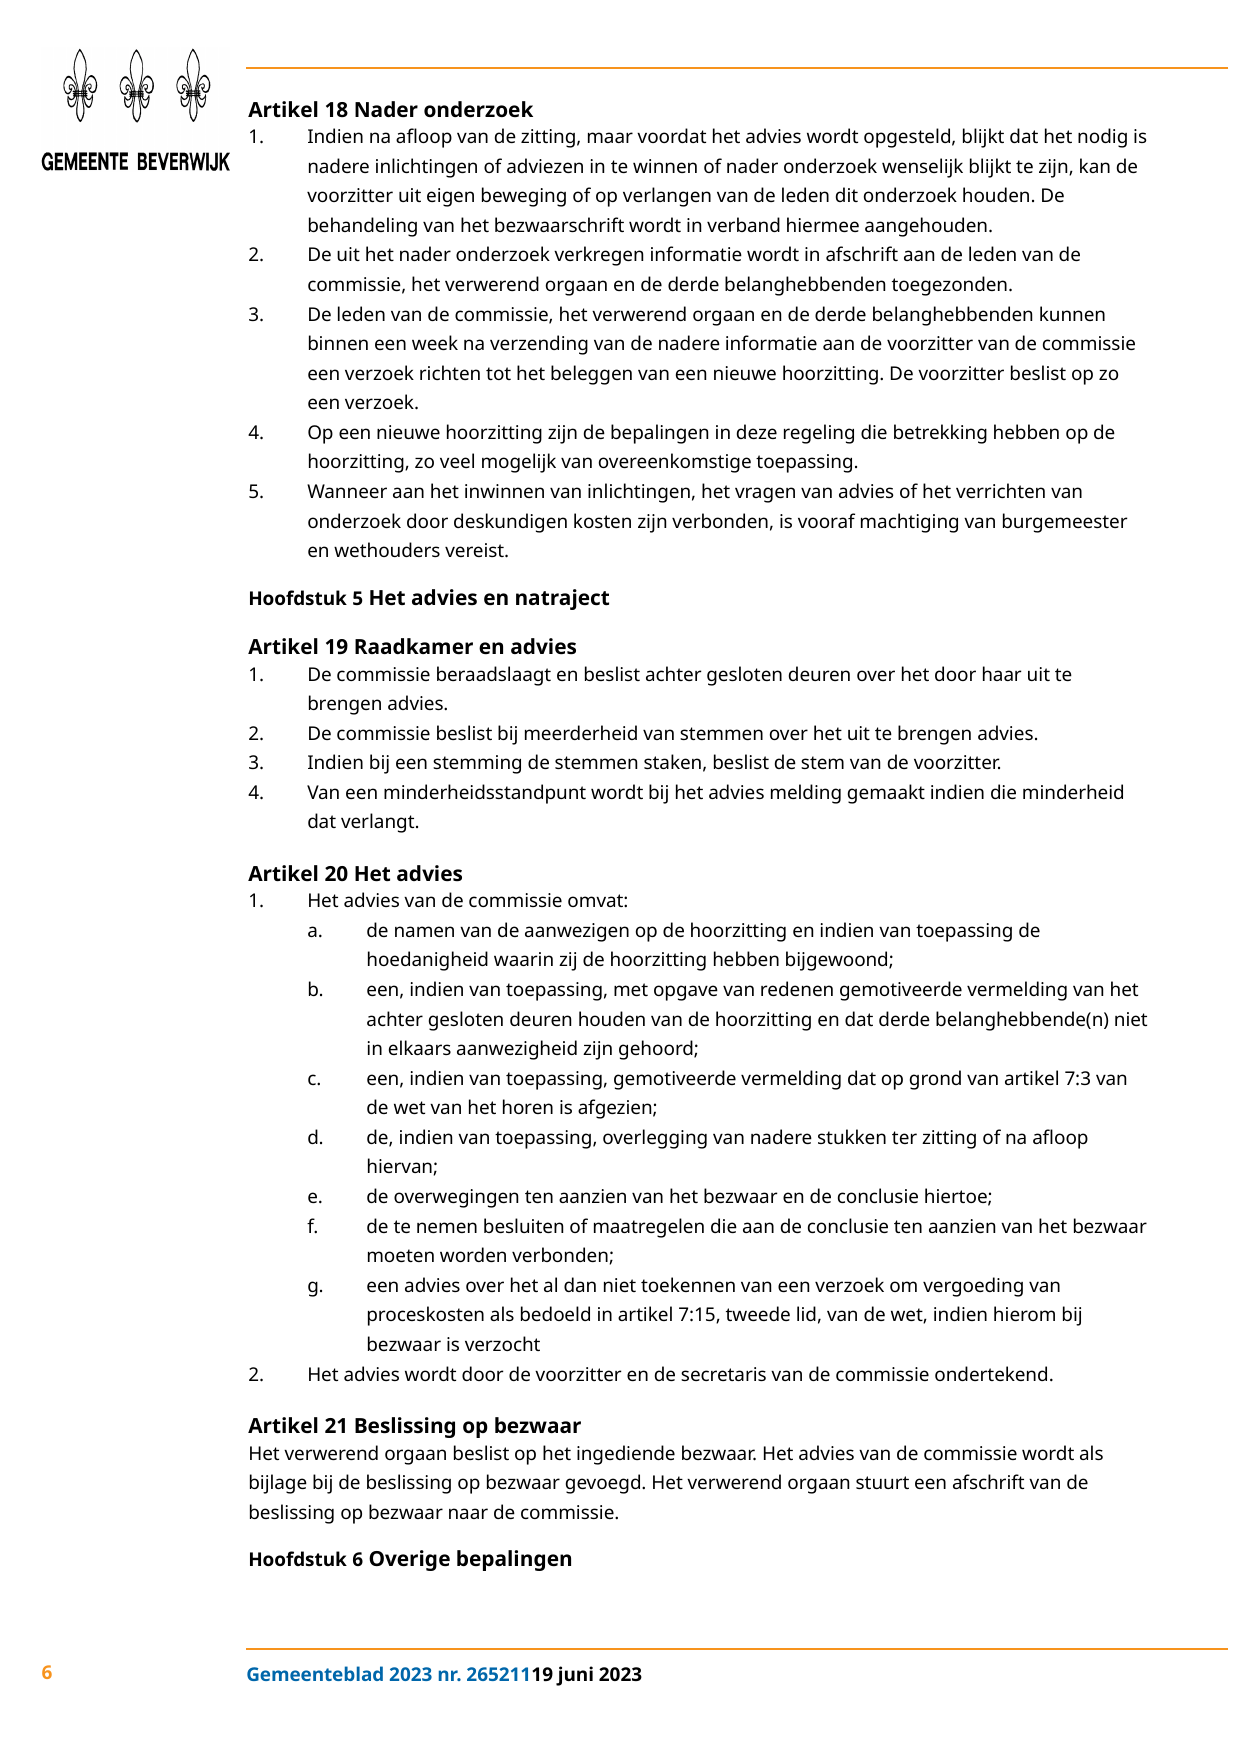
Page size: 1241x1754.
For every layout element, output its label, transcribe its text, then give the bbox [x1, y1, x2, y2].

list De uit het nader onderzoek verkregen informatie wordt in afschrift aan de leden van de commissie, het verwerend orgaan en de derde belanghebbenden toegezonden. [248, 242, 1152, 297]
list Indien bij een stemming de stemmen staken, beslist de stem van de voorzitter. [248, 749, 1152, 775]
list De commissie beslist bij meerderheid van stemmen over het uit te brengen advies. [248, 720, 1152, 746]
list Wanneer aan het inwinnen van inlichtingen, het vragen van advies of het verrichten van onderzoek door deskundigen kosten zijn verbonden, is vooraf machtiging van burgemeester en wethouders vereist. [248, 478, 1152, 563]
list De commissie beraadslaagt en beslist achter gesloten deuren over het door haar uit te brengen advies. [248, 661, 1152, 716]
text Het verwerend orgaan beslist op het ingediende bezwaar. Het advies van de commissie wordt als bijlage bij de beslissing op bezwaar gevoegd. Het verwerend orgaan stuurt een afschrift van de beslissing op bezwaar naar de commissie. [248, 1440, 1152, 1524]
picture [41, 47, 231, 172]
text Artikel 21 Beslissing op bezwaar [248, 1411, 1152, 1440]
list de namen van de aanwezigen op de hoorzitting en indien van toepassing de hoedanigheid waarin zij de hoorzitting hebben bijgewoond; [307, 917, 1152, 972]
list de, indien van toepassing, overlegging van nadere stukken ter zitting of na afloop hiervan; [307, 1124, 1152, 1179]
text Artikel 19 Raadkamer en advies [248, 632, 1152, 661]
text Artikel 20 Het advies [248, 859, 1152, 887]
list Het advies wordt door de voorzitter en de secretaris van de commissie ondertekend. [248, 1361, 1152, 1387]
list Indien na afloop van de zitting, maar voordat het advies wordt opgesteld, blijkt dat het nodig is nadere inlichtingen of adviezen in te winnen of nader onderzoek wenselijk blijkt te zijn, kan de voorzitter uit eigen beweging of op verlangen van de leden dit onderzoek houden. De behandeling van het bezwaarschrift wordt in verband hiermee aangehouden. [248, 123, 1152, 238]
list Het advies van de commissie omvat: [248, 887, 1152, 913]
text Artikel 18 Nader onderzoek [248, 95, 1152, 123]
list Van een minderheidsstandpunt wordt bij het advies melding gemaakt indien die minderheid dat verlangt. [248, 779, 1152, 834]
text Hoofdstuk 6 Overige bepalingen [248, 1544, 1152, 1573]
list een, indien van toepassing, met opgave van redenen gemotiveerde vermelding van het achter gesloten deuren houden van de hoorzitting en dat derde belanghebbende(n) niet in elkaars aanwezigheid zijn gehoord; [307, 976, 1152, 1061]
list De leden van de commissie, het verwerend orgaan en de derde belanghebbenden kunnen binnen een week na verzending van de nadere informatie aan de voorzitter van de commissie een verzoek richten tot het beleggen van een nieuwe hoorzitting. De voorzitter beslist op zo een verzoek. [248, 301, 1152, 415]
list Op een nieuwe hoorzitting zijn de bepalingen in deze regeling die betrekking hebben op de hoorzitting, zo veel mogelijk van overeenkomstige toepassing. [248, 419, 1152, 474]
list een advies over het al dan niet toekennen van een verzoek om vergoeding van proceskosten als bedoeld in artikel 7:15, tweede lid, van de wet, indien hierom bij bezwaar is verzocht [307, 1272, 1152, 1357]
list een, indien van toepassing, gemotiveerde vermelding dat op grond van artikel 7:3 van de wet van het horen is afgezien; [307, 1065, 1152, 1120]
list de overwegingen ten aanzien van het bezwaar en de conclusie hiertoe; [307, 1183, 1152, 1209]
text Hoofdstuk 5 Het advies en natraject [248, 583, 1152, 611]
list de te nemen besluiten of maatregelen die aan de conclusie ten aanzien van het bezwaar moeten worden verbonden; [307, 1213, 1152, 1268]
